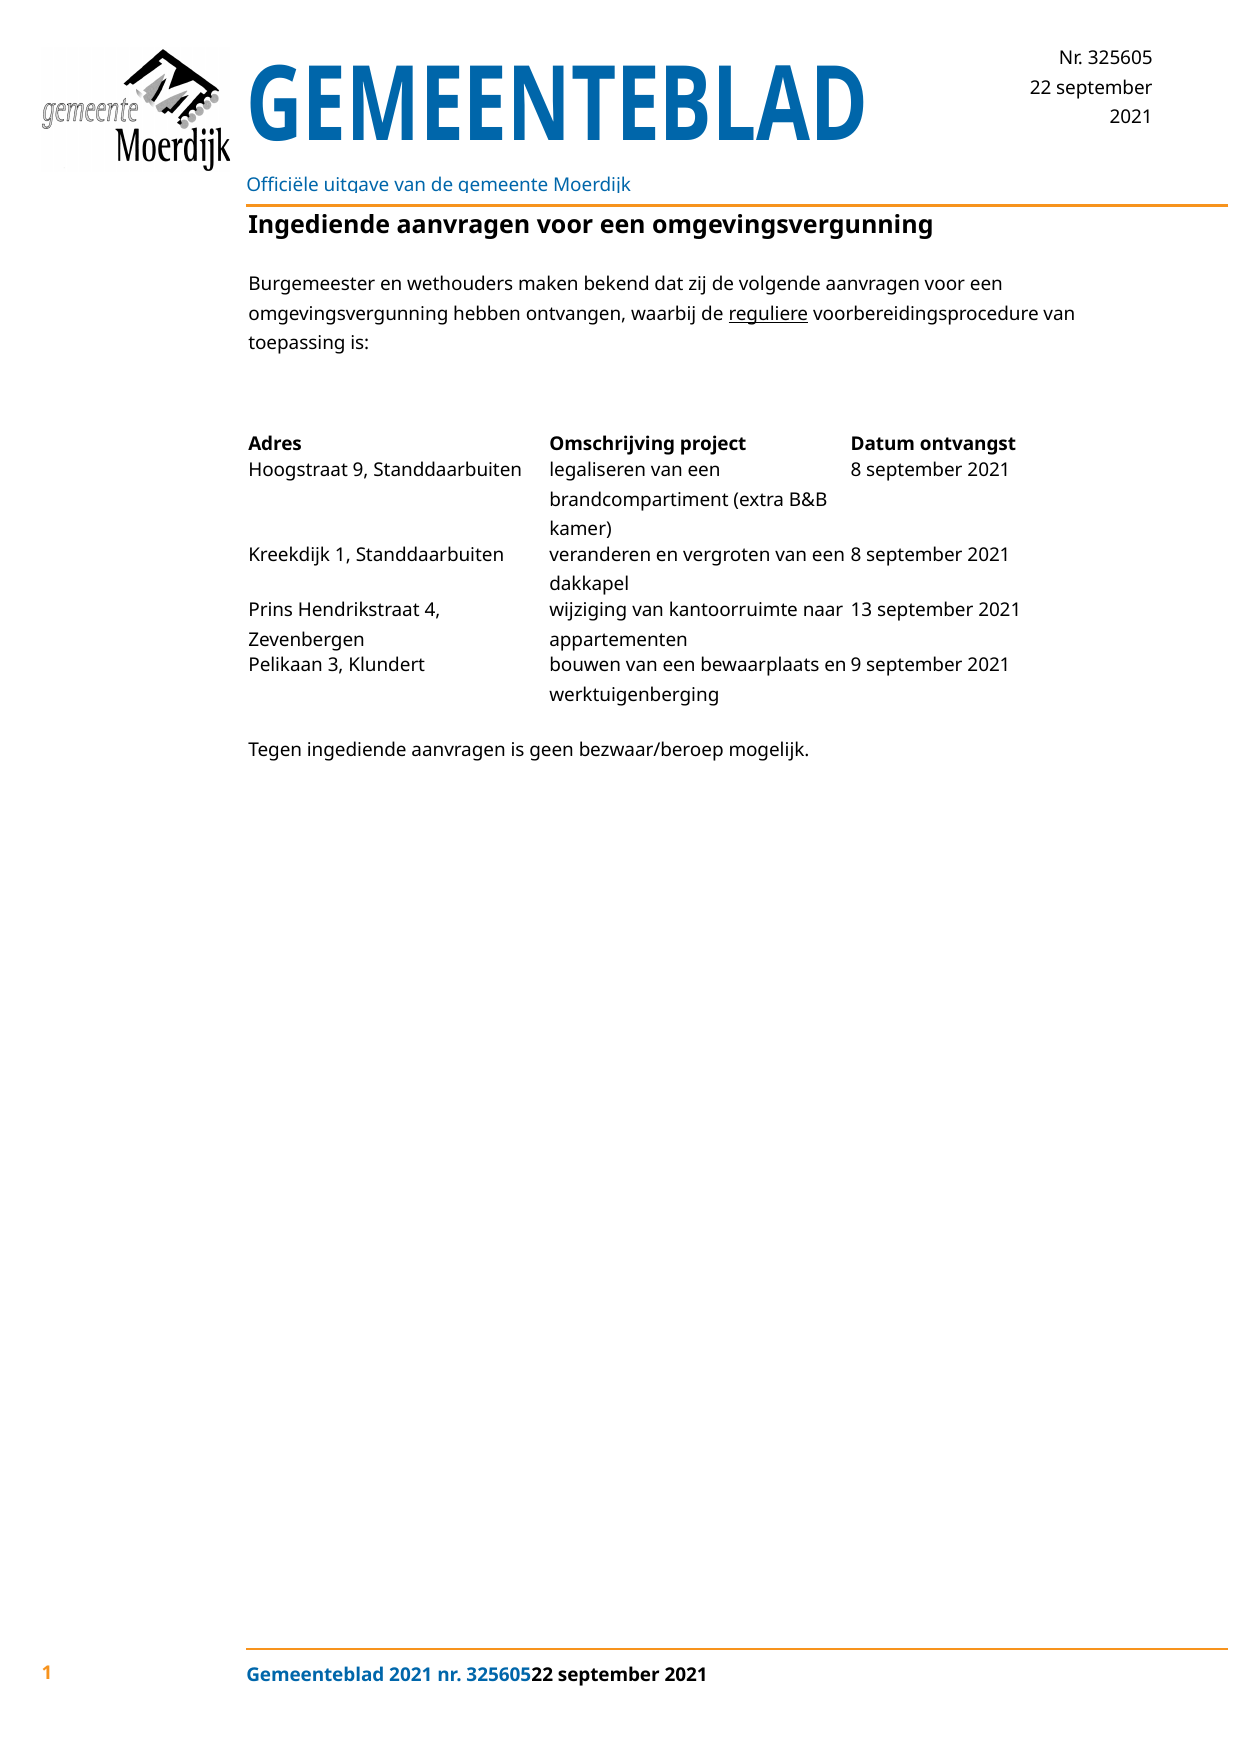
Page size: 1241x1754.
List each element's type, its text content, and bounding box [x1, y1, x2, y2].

table_header Datum ontvangst [850, 430, 1152, 456]
table_cell 8 september 2021 [850, 541, 1152, 596]
text Burgemeester en wethouders maken bekend dat zij de volgende aanvragen voor een omgevingsvergunning hebben ontvangen, waarbij de reguliere voorbereidingsprocedure van toepassing is: [248, 270, 1152, 355]
table_cell 13 september 2021 [850, 596, 1152, 652]
text Ingediende aanvragen voor een omgevingsvergunning [248, 207, 1152, 241]
table_cell 9 september 2021 [850, 652, 1152, 707]
table_header Adres [248, 430, 549, 456]
picture [41, 47, 231, 172]
table_cell [248, 707, 549, 733]
table_cell Pelikaan 3, Klundert [248, 652, 549, 707]
table_cell veranderen en vergroten van een dakkapel [549, 541, 850, 596]
table_header Omschrijving project [549, 430, 850, 456]
table_cell Prins Hendrikstraat 4, Zevenbergen [248, 596, 549, 652]
table_cell [850, 707, 1152, 733]
table_cell [549, 707, 850, 733]
table_cell legaliseren van een brandcompartiment (extra B&B kamer) [549, 456, 850, 541]
text Tegen ingediende aanvragen is geen bezwaar/beroep mogelijk. [248, 736, 1152, 762]
table_cell Kreekdijk 1, Standdaarbuiten [248, 541, 549, 596]
table_cell 8 september 2021 [850, 456, 1152, 541]
table_cell Hoogstraat 9, Standdaarbuiten [248, 456, 549, 541]
table_cell bouwen van een bewaarplaats en werktuigenberging [549, 652, 850, 707]
table_cell wijziging van kantoorruimte naar appartementen [549, 596, 850, 652]
